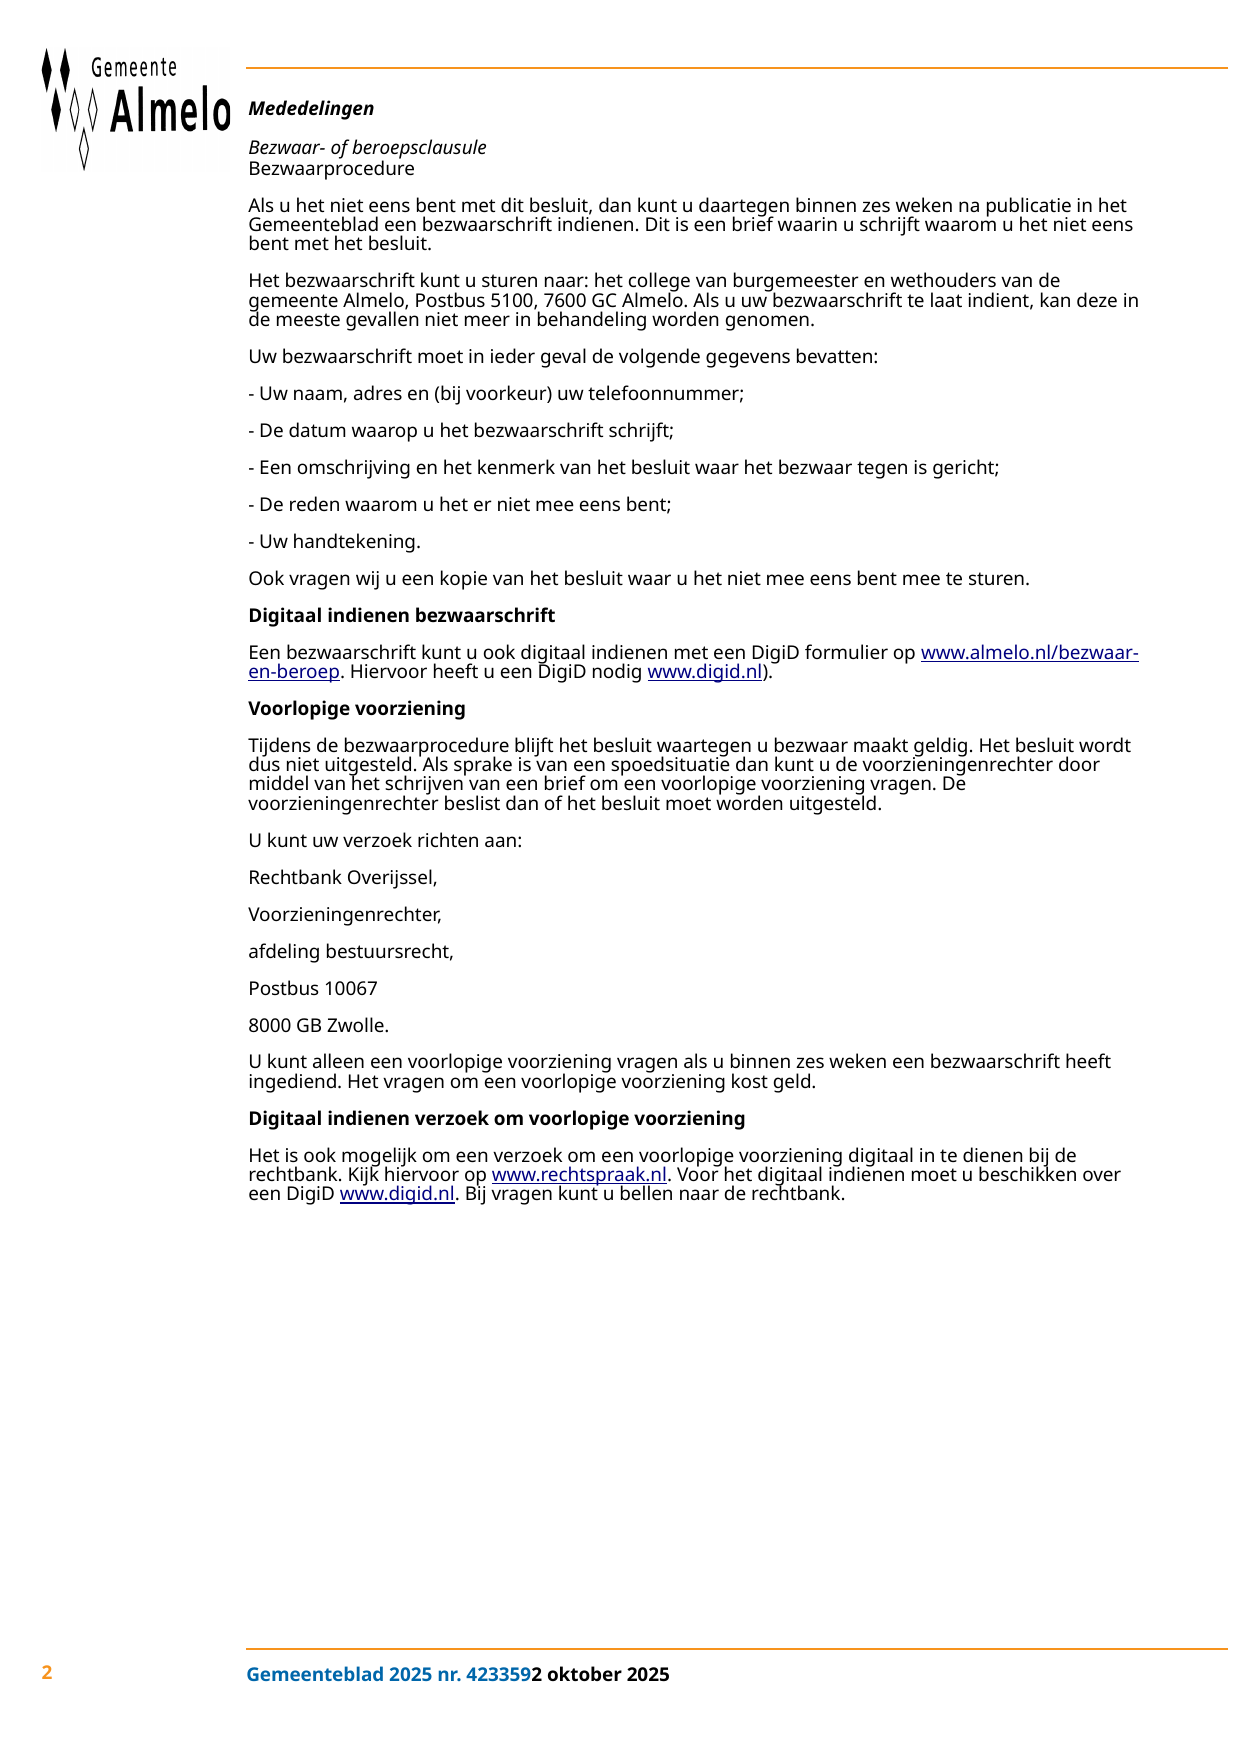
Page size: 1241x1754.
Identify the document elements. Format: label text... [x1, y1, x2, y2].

text U kunt uw verzoek richten aan: [248, 832, 1152, 851]
text afdeling bestuursrecht, [248, 943, 1152, 962]
text - De reden waarom u het er niet mee eens bent; [248, 496, 1152, 515]
text Postbus 10067 [248, 979, 1152, 999]
picture [41, 47, 231, 172]
text Het bezwaarschrift kunt u sturen naar: het college van burgemeester en wethouders van de gemeente Almelo, Postbus 5100, 7600 GC Almelo. Als u uw bezwaarschrift te laat indient, kan deze in de meeste gevallen niet meer in behandeling worden genomen. [248, 272, 1152, 330]
text Het is ook mogelijk om een verzoek om een voorlopige voorziening digitaal in te dienen bij de rechtbank. Kijk hiervoor op www.rechtspraak.nl. Voor het digitaal indienen moet u beschikken over een DigiD www.digid.nl. Bij vragen kunt u bellen naar de rechtbank. [248, 1147, 1152, 1204]
text U kunt alleen een voorlopige voorziening vragen als u binnen zes weken een bezwaarschrift heeft ingediend. Het vragen om een voorlopige voorziening kost geld. [248, 1053, 1152, 1092]
text Digitaal indienen bezwaarschrift [248, 607, 1152, 626]
text Rechtbank Overijssel, [248, 869, 1152, 888]
text Voorlopige voorziening [248, 700, 1152, 719]
text Voorzieningenrechter, [248, 906, 1152, 925]
text Uw bezwaarschrift moet in ieder geval de volgende gegevens bevatten: [248, 348, 1152, 367]
text Tijdens de bezwaarprocedure blijft het besluit waartegen u bezwaar maakt geldig. Het besluit wordt dus niet uitgesteld. Als sprake is van een spoedsituatie dan kunt u de voorzieningenrechter door middel van het schrijven van een brief om een voorlopige voorziening vragen. De voorzieningenrechter beslist dan of het besluit moet worden uitgesteld. [248, 737, 1152, 814]
text Mededelingen [248, 95, 1152, 121]
text Als u het niet eens bent met dit besluit, dan kunt u daartegen binnen zes weken na publicatie in het Gemeenteblad een bezwaarschrift indienen. Dit is een brief waarin u schrijft waarom u het niet eens bent met het besluit. [248, 197, 1152, 254]
text Bezwaarprocedure [248, 160, 1152, 179]
text - Uw handtekening. [248, 533, 1152, 552]
text - De datum waarop u het bezwaarschrift schrijft; [248, 422, 1152, 441]
text - Een omschrijving en het kenmerk van het besluit waar het bezwaar tegen is gericht; [248, 459, 1152, 478]
text 8000 GB Zwolle. [248, 1017, 1152, 1036]
text Een bezwaarschrift kunt u ook digitaal indienen met een DigiD formulier op www.almelo.nl/bezwaar-en-beroep. Hiervoor heeft u een DigiD nodig www.digid.nl). [248, 644, 1152, 682]
text Bezwaar- of beroepsclausule [248, 134, 1152, 160]
text Ook vragen wij u een kopie van het besluit waar u het niet mee eens bent mee te sturen. [248, 570, 1152, 589]
text - Uw naam, adres en (bij voorkeur) uw telefoonnummer; [248, 385, 1152, 404]
text Digitaal indienen verzoek om voorlopige voorziening [248, 1110, 1152, 1129]
